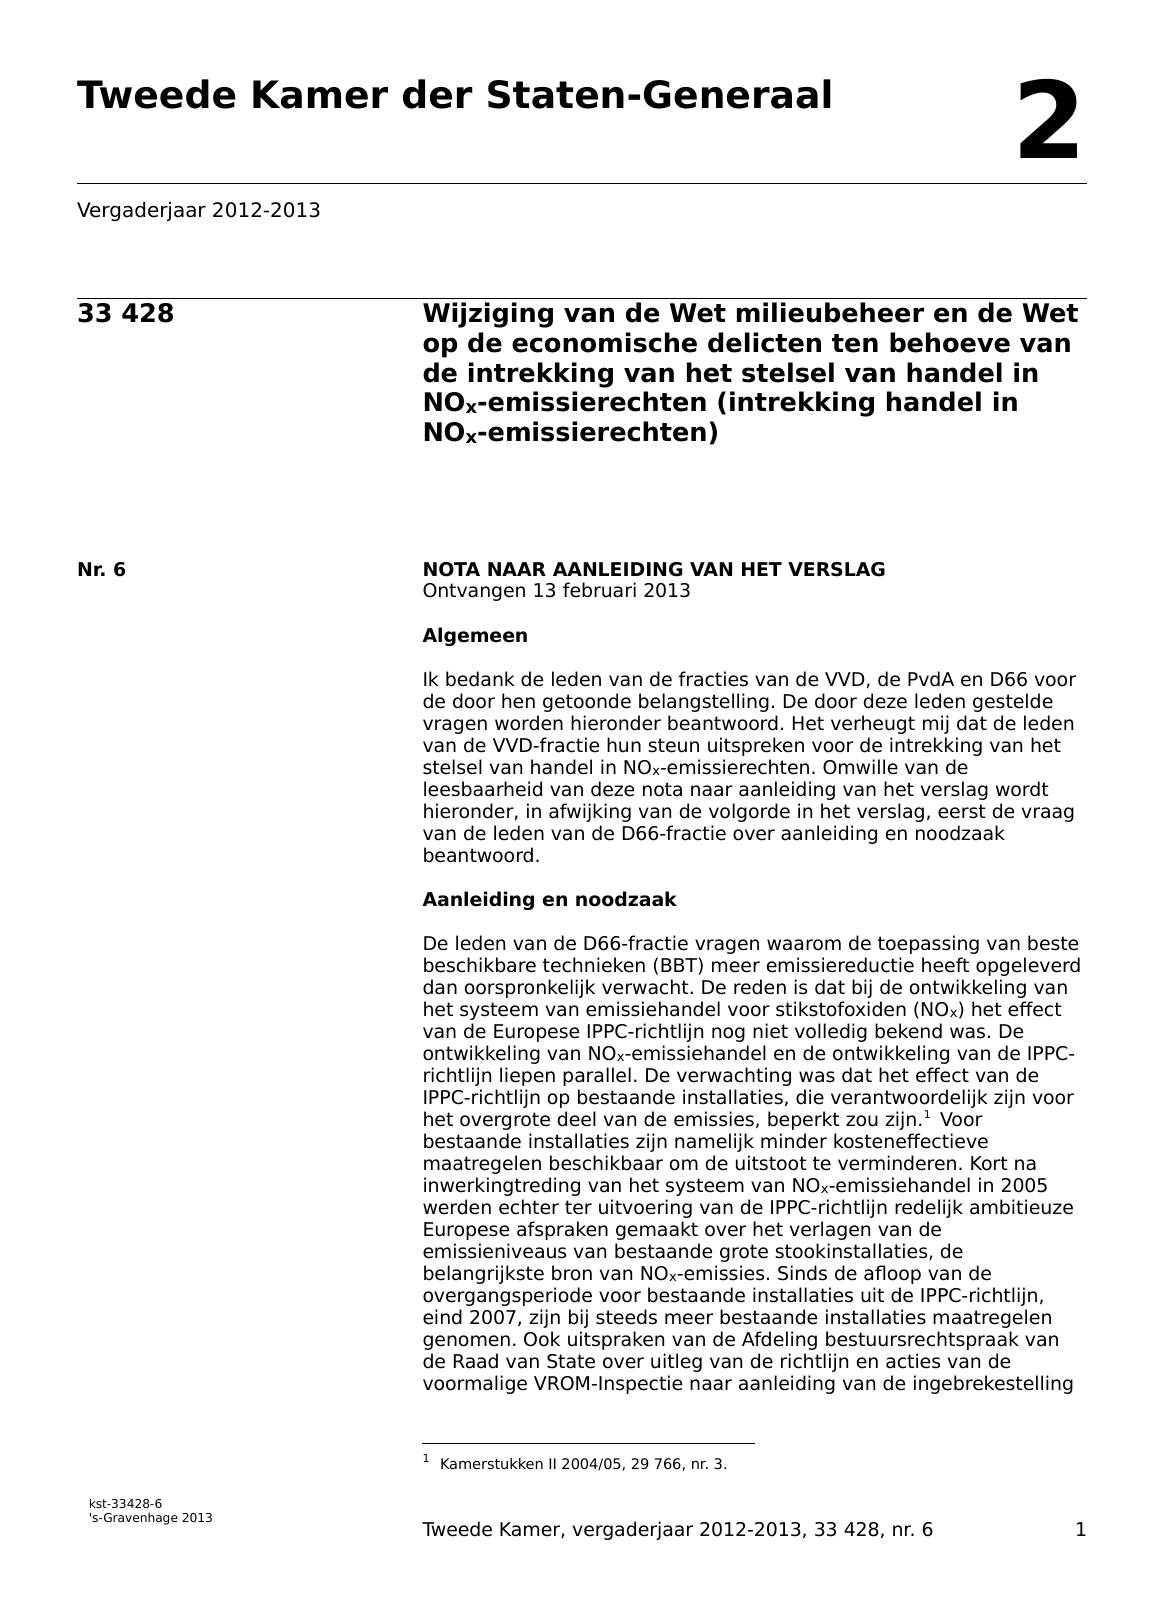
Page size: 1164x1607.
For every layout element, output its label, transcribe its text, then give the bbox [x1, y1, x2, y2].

text Ontvangen 13 februari 2013 [422, 580, 1087, 602]
subtitle Algemeen [422, 624, 1087, 647]
table_cell Vergaderjaar 2012-2013 [77, 184, 1087, 298]
table_header Tweede Kamer der Staten-Generaal [77, 59, 886, 183]
subtitle 33 428 Wijziging van de Wet milieubeheer en de Wet op de economische delicten ten behoeve van de intrekking van het stelsel van handel in NOx-emissierechten (intrekking handel in NOx-emissierechten) [77, 299, 1087, 447]
table_header 2 [886, 59, 1087, 183]
text Ik bedank de leden van de fracties van de VVD, de PvdA en D66 voor de door hen getoonde belangstelling. De door deze leden gestelde vragen worden hieronder beantwoord. Het verheugt mij dat de leden van de VVD-fractie hun steun uitspreken voor de intrekking van het stelsel van handel in NOx-emissierechten. Omwille van de leesbaarheid van deze nota naar aanleiding van het verslag wordt hieronder, in afwijking van de volgorde in het verslag, eerst de vraag van de leden van de D66-fractie over aanleiding en noodzaak beantwoord. [422, 669, 1087, 867]
text 's-Gravenhage 2013 [88, 1511, 323, 1525]
text De leden van de D66-fractie vragen waarom de toepassing van beste beschikbare technieken (BBT) meer emissiereductie heeft opgeleverd dan oorspronkelijk verwacht. De reden is dat bij de ontwikkeling van het systeem van emissiehandel voor stikstofoxiden (NOx) het effect van de Europese IPPC-richtlijn nog niet volledig bekend was. De ontwikkeling van NOx-emissiehandel en de ontwikkeling van de IPPC-richtlijn liepen parallel. De verwachting was dat het effect van de IPPC-richtlijn op bestaande installaties, die verantwoordelijk zijn voor het overgrote deel van de emissies, beperkt zou zijn. Voor bestaande installaties zijn namelijk minder kosteneffectieve maatregelen beschikbaar om de uitstoot te verminderen. Kort na inwerkingtreding van het systeem van NOx-emissiehandel in 2005 werden echter ter uitvoering van de IPPC-richtlijn redelijk ambitieuze Europese afspraken gemaakt over het verlagen van de emissieniveaus van bestaande grote stookinstallaties, de belangrijkste bron van NOx-emissies. Sinds de afloop van de overgangsperiode voor bestaande installaties uit de IPPC-richtlijn, eind 2007, zijn bij steeds meer bestaande installaties maatregelen genomen. Ook uitspraken van de Afdeling bestuursrechtspraak van de Raad van State over uitleg van de richtlijn en acties van de voormalige VROM-Inspectie naar aanleiding van de ingebrekestelling [422, 933, 1087, 1394]
subtitle Nr. 6 NOTA NAAR AANLEIDING VAN HET VERSLAG [77, 558, 1087, 580]
text kst-33428-6 [88, 1497, 323, 1511]
text Kamerstukken II 2004/05, 29 766, nr. 3. [422, 1452, 1087, 1474]
subtitle Aanleiding en noodzaak [422, 889, 1087, 911]
